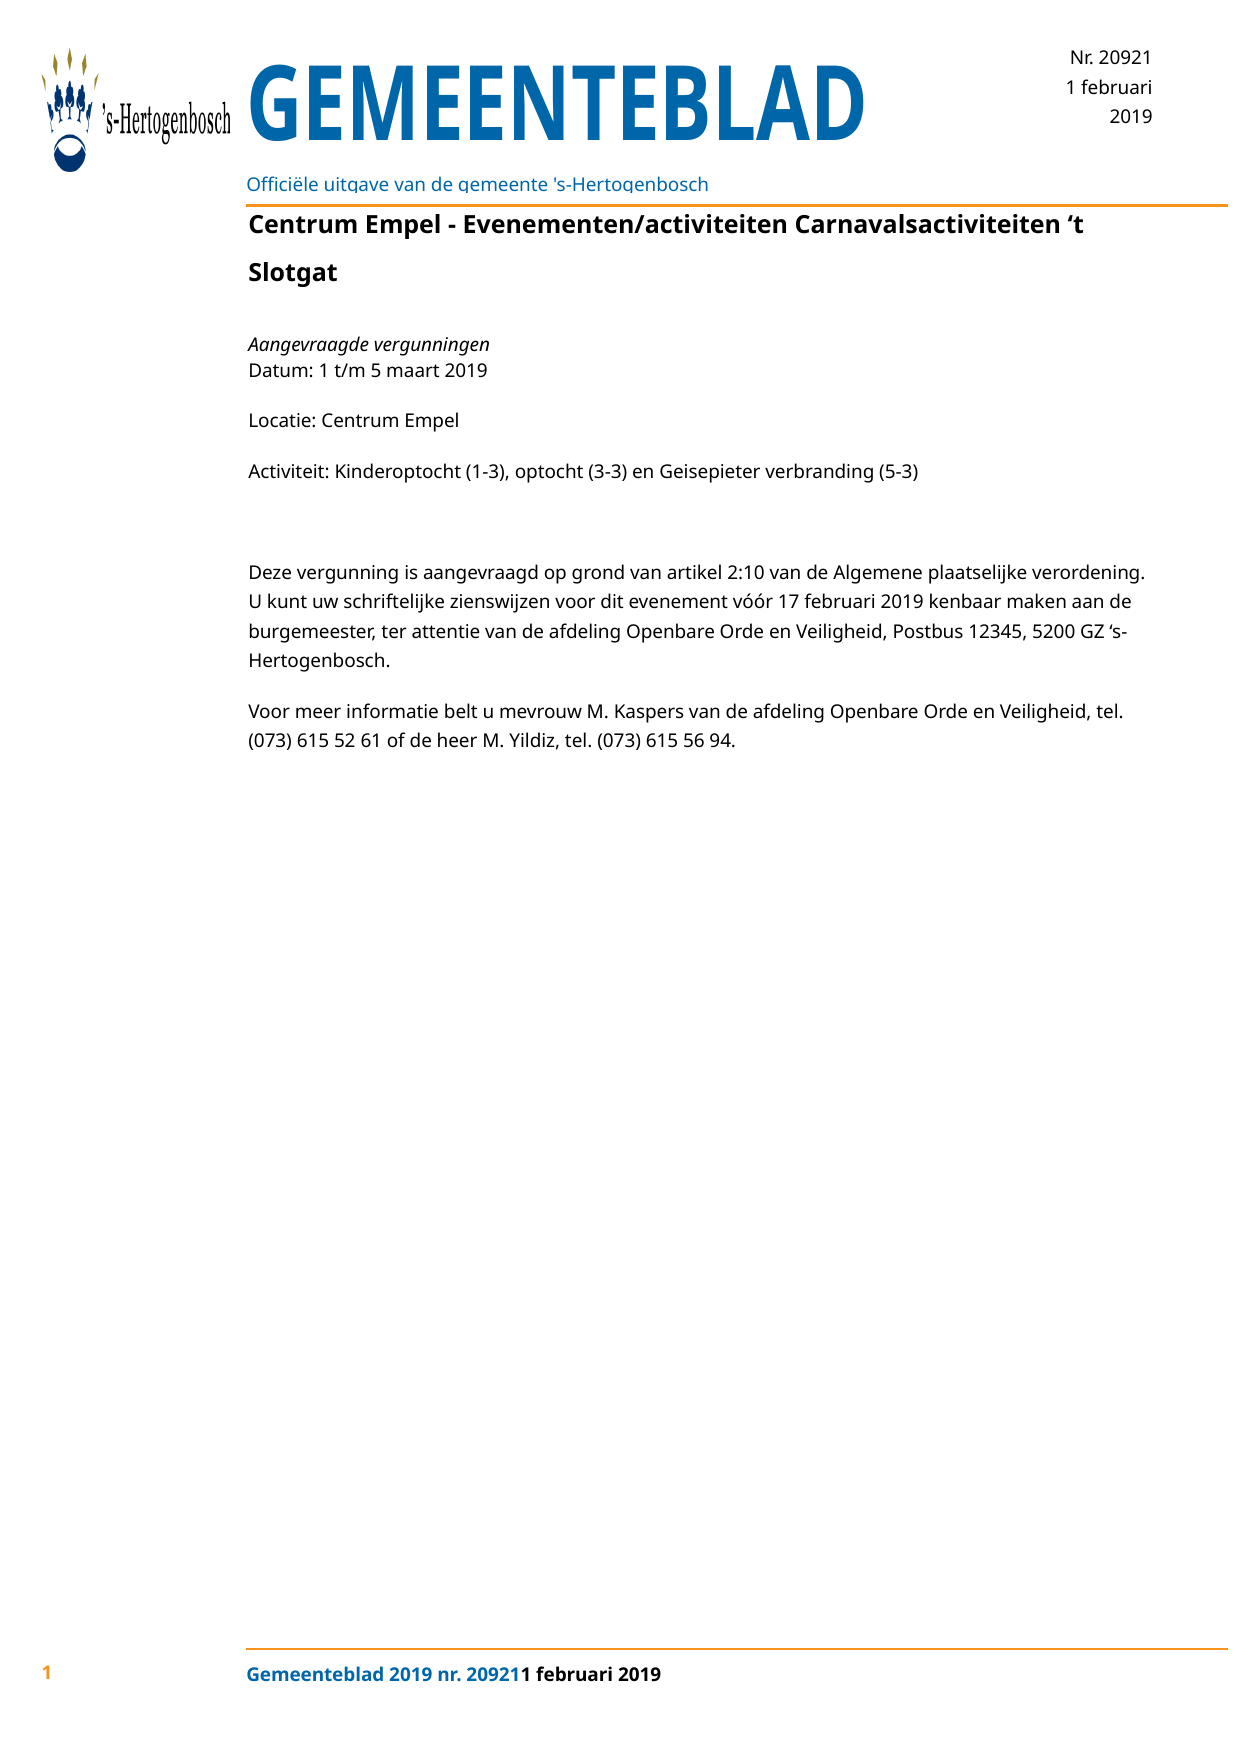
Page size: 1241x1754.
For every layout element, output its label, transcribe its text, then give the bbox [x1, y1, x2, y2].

text Datum: 1 t/m 5 maart 2019 [248, 357, 1152, 383]
text Activiteit: Kinderoptocht (1-3), optocht (3-3) en Geisepieter verbranding (5-3) [248, 458, 1152, 484]
text Centrum Empel - Evenementen/activiteiten Carnavalsactiviteiten ‘t Slotgat [248, 207, 1152, 288]
text Voor meer informatie belt u mevrouw M. Kaspers van de afdeling Openbare Orde en Veiligheid, tel. (073) 615 52 61 of de heer M. Yildiz, tel. (073) 615 56 94. [248, 698, 1152, 753]
text Locatie: Centrum Empel [248, 408, 1152, 433]
text Deze vergunning is aangevraagd op grond van artikel 2:10 van de Algemene plaatselijke verordening. U kunt uw schriftelijke zienswijzen voor dit evenement vóór 17 februari 2019 kenbaar maken aan de burgemeester, ter attentie van de afdeling Openbare Orde en Veiligheid, Postbus 12345, 5200 GZ ‘s-Hertogenbosch. [248, 559, 1152, 673]
text Aangevraagde vergunningen [248, 331, 1152, 357]
picture [41, 47, 231, 172]
